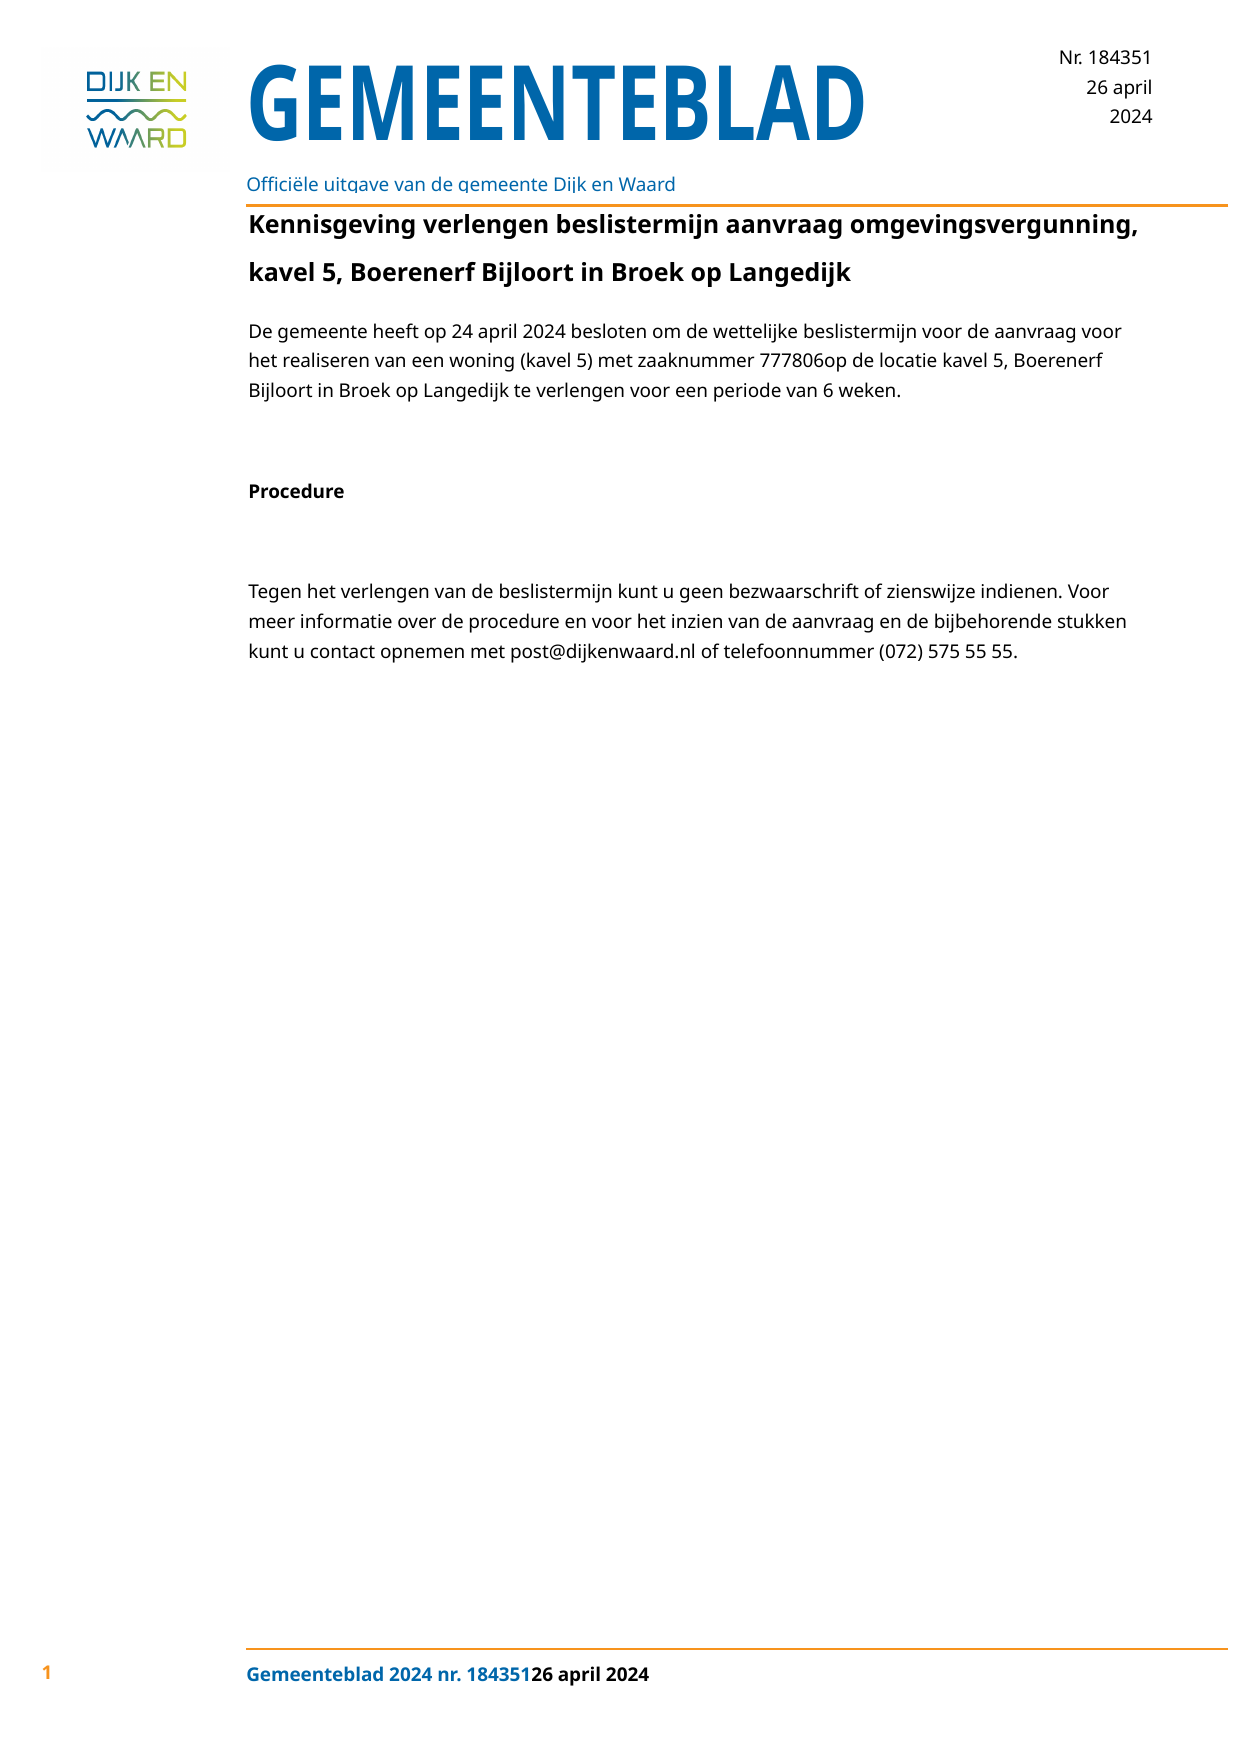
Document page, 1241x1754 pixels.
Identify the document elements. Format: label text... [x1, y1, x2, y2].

text De gemeente heeft op 24 april 2024 besloten om de wettelijke beslistermijn voor de aanvraag voor het realiseren van een woning (kavel 5) met zaaknummer 777806op de locatie kavel 5, Boerenerf Bijloort in Broek op Langedijk te verlengen voor een periode van 6 weken. [248, 318, 1152, 403]
text Tegen het verlengen van de beslistermijn kunt u geen bezwaarschrift of zienswijze indienen. Voor meer informatie over de procedure en voor het inzien van de aanvraag en de bijbehorende stukken kunt u contact opnemen met post@dijkenwaard.nl of telefoonnummer (072) 575 55 55. [248, 579, 1152, 664]
picture [41, 47, 231, 172]
text Procedure [248, 478, 1152, 504]
text Kennisgeving verlengen beslistermijn aanvraag omgevingsvergunning, kavel 5, Boerenerf Bijloort in Broek op Langedijk [248, 207, 1152, 288]
